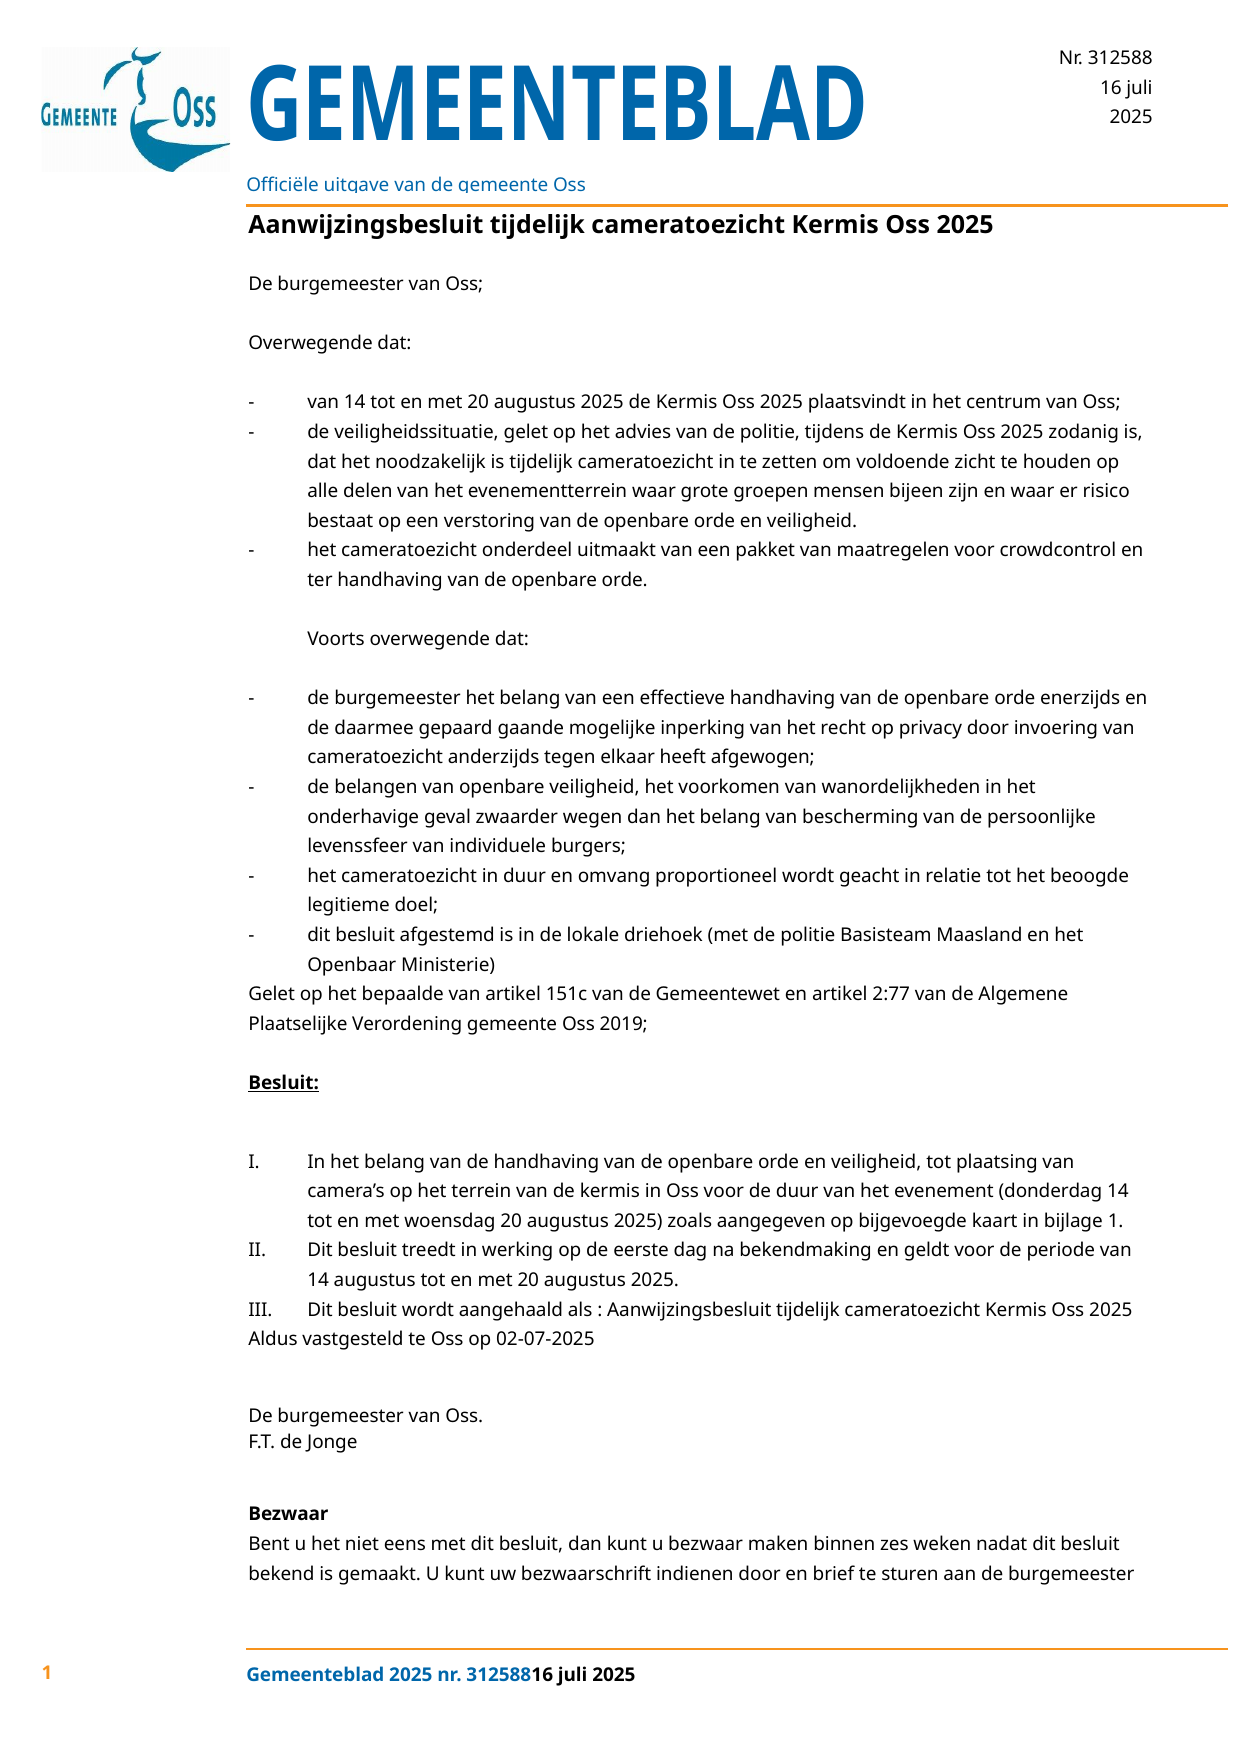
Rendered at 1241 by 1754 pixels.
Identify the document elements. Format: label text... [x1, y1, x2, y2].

list het cameratoezicht in duur en omvang proportioneel wordt geacht in relatie tot het beoogde legitieme doel; [248, 862, 1152, 917]
text Bent u het niet eens met dit besluit, dan kunt u bezwaar maken binnen zes weken nadat dit besluit bekend is gemaakt. U kunt uw bezwaarschrift indienen door en brief te sturen aan de burgemeester [248, 1530, 1152, 1586]
text Gelet op het bepaalde van artikel 151c van de Gemeentewet en artikel 2:77 van de Algemene Plaatselijke Verordening gemeente Oss 2019; [248, 980, 1152, 1036]
list van 14 tot en met 20 augustus 2025 de Kermis Oss 2025 plaatsvindt in het centrum van Oss; [248, 389, 1152, 414]
list de veiligheidssituatie, gelet op het advies van de politie, tijdens de Kermis Oss 2025 zodanig is, dat het noodzakelijk is tijdelijk cameratoezicht in te zetten om voldoende zicht te houden op alle delen van het evenementterrein waar grote groepen mensen bijeen zijn en waar er risico bestaat op een verstoring van de openbare orde en veiligheid. [248, 418, 1152, 533]
text Bezwaar [248, 1501, 1152, 1526]
text De burgemeester van Oss; [248, 270, 1152, 296]
text F.T. de Jonge [248, 1428, 1152, 1454]
text De burgemeester van Oss. [248, 1403, 1152, 1428]
list Voorts overwegende dat: [248, 625, 1152, 651]
list dit besluit afgestemd is in de lokale driehoek (met de politie Basisteam Maasland en het Openbaar Ministerie) [248, 921, 1152, 976]
list In het belang van de handhaving van de openbare orde en veiligheid, tot plaatsing van camera’s op het terrein van de kermis in Oss voor de duur van het evenement (donderdag 14 tot en met woensdag 20 augustus 2025) zoals aangegeven op bijgevoegde kaart in bijlage 1. [248, 1148, 1152, 1233]
text Besluit: [248, 1069, 1152, 1095]
list de burgemeester het belang van een effectieve handhaving van de openbare orde enerzijds en de daarmee gepaard gaande mogelijke inperking van het recht op privacy door invoering van cameratoezicht anderzijds tegen elkaar heeft afgewogen; [248, 684, 1152, 769]
text Aldus vastgesteld te Oss op 02-07-2025 [248, 1325, 1152, 1351]
list de belangen van openbare veiligheid, het voorkomen van wanordelijkheden in het onderhavige geval zwaarder wegen dan het belang van bescherming van de persoonlijke levenssfeer van individuele burgers; [248, 773, 1152, 858]
text Aanwijzingsbesluit tijdelijk cameratoezicht Kermis Oss 2025 [248, 207, 1152, 241]
list Dit besluit treedt in werking op de eerste dag na bekendmaking en geldt voor de periode van 14 augustus tot en met 20 augustus 2025. [248, 1237, 1152, 1292]
list Dit besluit wordt aangehaald als : Aanwijzingsbesluit tijdelijk cameratoezicht Kermis Oss 2025 [248, 1296, 1152, 1322]
text Overwegende dat: [248, 329, 1152, 355]
picture [41, 47, 231, 172]
list het cameratoezicht onderdeel uitmaakt van een pakket van maatregelen voor crowdcontrol en ter handhaving van de openbare orde. [248, 537, 1152, 592]
